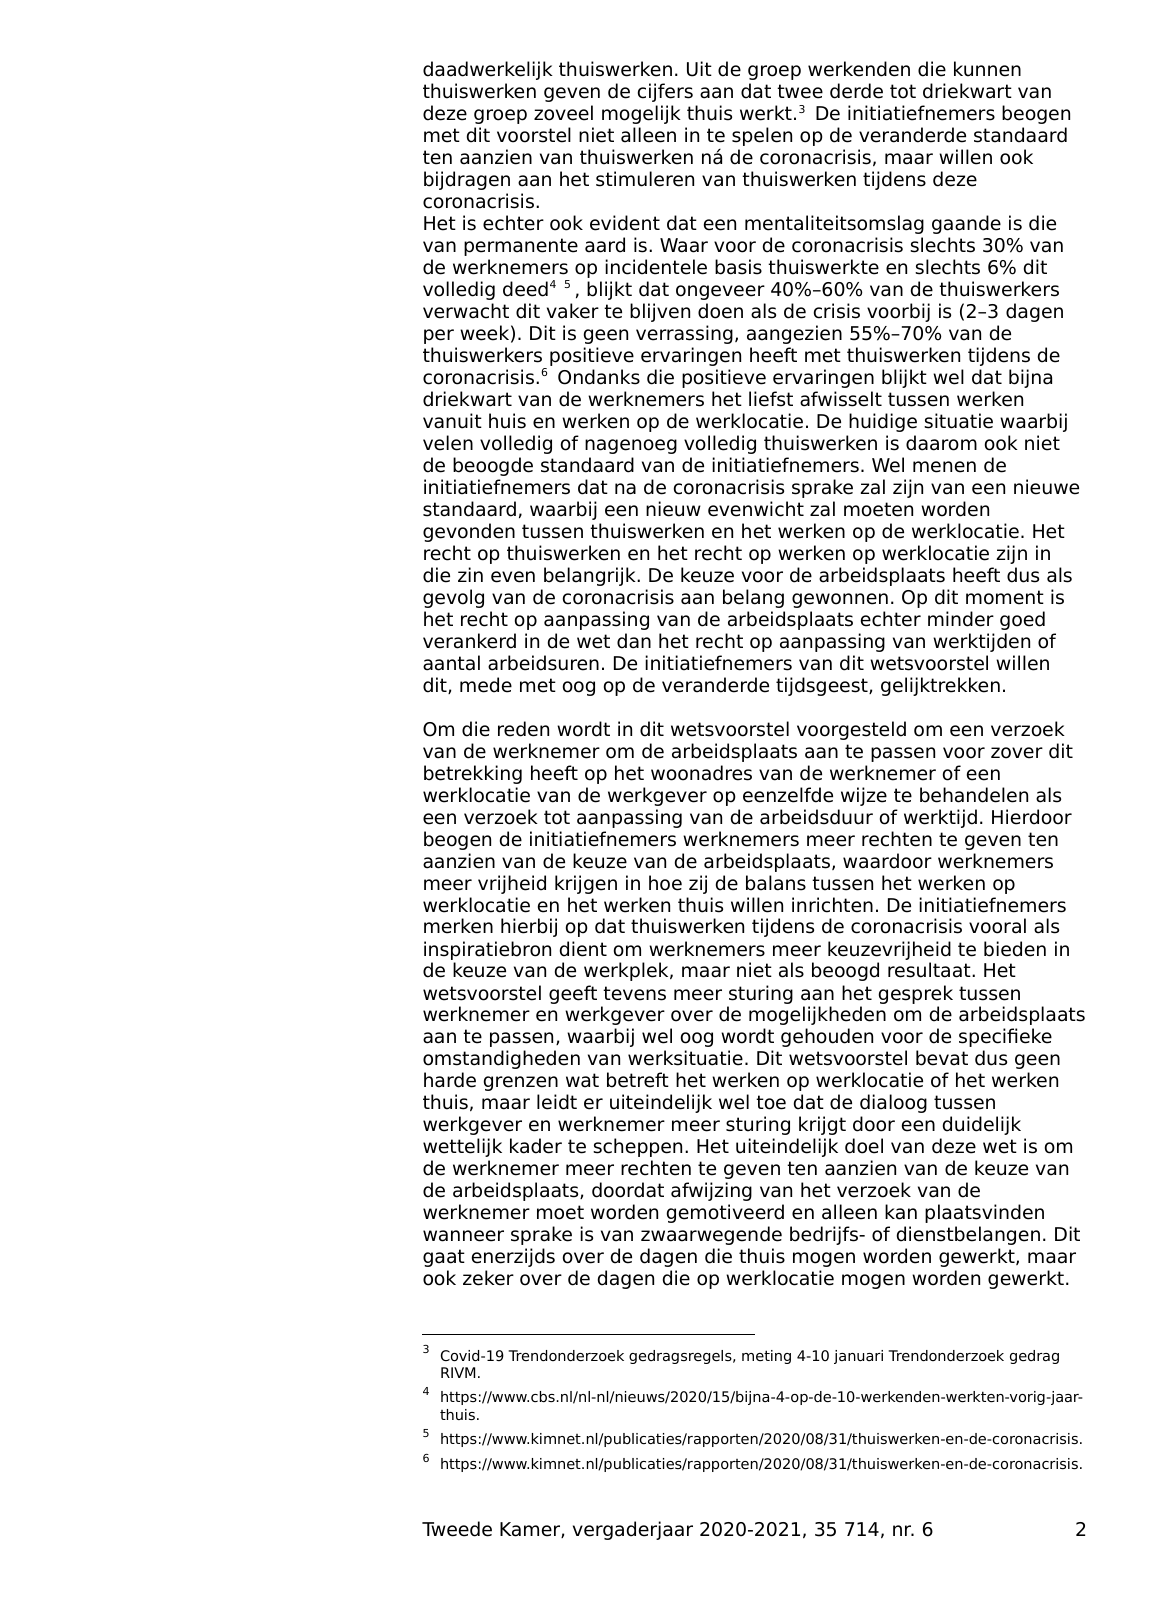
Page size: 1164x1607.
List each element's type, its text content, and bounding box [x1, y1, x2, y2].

text Om die reden wordt in dit wetsvoorstel voorgesteld om een verzoek van de werknemer om de arbeidsplaats aan te passen voor zover dit betrekking heeft op het woonadres van de werknemer of een werklocatie van de werkgever op eenzelfde wijze te behandelen als een verzoek tot aanpassing van de arbeidsduur of werktijd. Hierdoor beogen de initiatiefnemers werknemers meer rechten te geven ten aanzien van de keuze van de arbeidsplaats, waardoor werknemers meer vrijheid krijgen in hoe zij de balans tussen het werken op werklocatie en het werken thuis willen inrichten. De initiatiefnemers merken hierbij op dat thuiswerken tijdens de coronacrisis vooral als inspiratiebron dient om werknemers meer keuzevrijheid te bieden in de keuze van de werkplek, maar niet als beoogd resultaat. Het wetsvoorstel geeft tevens meer sturing aan het gesprek tussen werknemer en werkgever over de mogelijkheden om de arbeidsplaats aan te passen, waarbij wel oog wordt gehouden voor de specifieke omstandigheden van werksituatie. Dit wetsvoorstel bevat dus geen harde grenzen wat betreft het werken op werklocatie of het werken thuis, maar leidt er uiteindelijk wel toe dat de dialoog tussen werkgever en werknemer meer sturing krijgt door een duidelijk wettelijk kader te scheppen. Het uiteindelijk doel van deze wet is om de werknemer meer rechten te geven ten aanzien van de keuze van de arbeidsplaats, doordat afwijzing van het verzoek van de werknemer moet worden gemotiveerd en alleen kan plaatsvinden wanneer sprake is van zwaarwegende bedrijfs- of dienstbelangen. Dit gaat enerzijds over de dagen die thuis mogen worden gewerkt, maar ook zeker over de dagen die op werklocatie mogen worden gewerkt. [422, 719, 1087, 1290]
text Covid-19 Trendonderzoek gedragsregels, meting 4-10 januari Trendonderzoek gedrag RIVM. [422, 1343, 1087, 1382]
text https://www.cbs.nl/nl-nl/nieuws/2020/15/bijna-4-op-de-10-werkenden-werkten-vorig-jaar-thuis. [422, 1385, 1087, 1424]
text https://www.kimnet.nl/publicaties/rapporten/2020/08/31/thuiswerken-en-de-coronacrisis. [422, 1427, 1087, 1449]
text https://www.kimnet.nl/publicaties/rapporten/2020/08/31/thuiswerken-en-de-coronacrisis. [422, 1452, 1087, 1474]
text daadwerkelijk thuiswerken. Uit de groep werkenden die kunnen thuiswerken geven de cijfers aan dat twee derde tot driekwart van deze groep zoveel mogelijk thuis werkt. De initiatiefnemers beogen met dit voorstel niet alleen in te spelen op de veranderde standaard ten aanzien van thuiswerken ná de coronacrisis, maar willen ook bijdragen aan het stimuleren van thuiswerken tijdens deze coronacrisis. [422, 59, 1087, 213]
text Het is echter ook evident dat een mentaliteitsomslag gaande is die van permanente aard is. Waar voor de coronacrisis slechts 30% van de werknemers op incidentele basis thuiswerkte en slechts 6% dit volledig deed , blijkt dat ongeveer 40%–60% van de thuiswerkers verwacht dit vaker te blijven doen als de crisis voorbij is (2–3 dagen per week). Dit is geen verrassing, aangezien 55%–70% van de thuiswerkers positieve ervaringen heeft met thuiswerken tijdens de coronacrisis. Ondanks die positieve ervaringen blijkt wel dat bijna driekwart van de werknemers het liefst afwisselt tussen werken vanuit huis en werken op de werklocatie. De huidige situatie waarbij velen volledig of nagenoeg volledig thuiswerken is daarom ook niet de beoogde standaard van de initiatiefnemers. Wel menen de initiatiefnemers dat na de coronacrisis sprake zal zijn van een nieuwe standaard, waarbij een nieuw evenwicht zal moeten worden gevonden tussen thuiswerken en het werken op de werklocatie. Het recht op thuiswerken en het recht op werken op werklocatie zijn in die zin even belangrijk. De keuze voor de arbeidsplaats heeft dus als gevolg van de coronacrisis aan belang gewonnen. Op dit moment is het recht op aanpassing van de arbeidsplaats echter minder goed verankerd in de wet dan het recht op aanpassing van werktijden of aantal arbeidsuren. De initiatiefnemers van dit wetsvoorstel willen dit, mede met oog op de veranderde tijdsgeest, gelijktrekken. [422, 213, 1087, 696]
